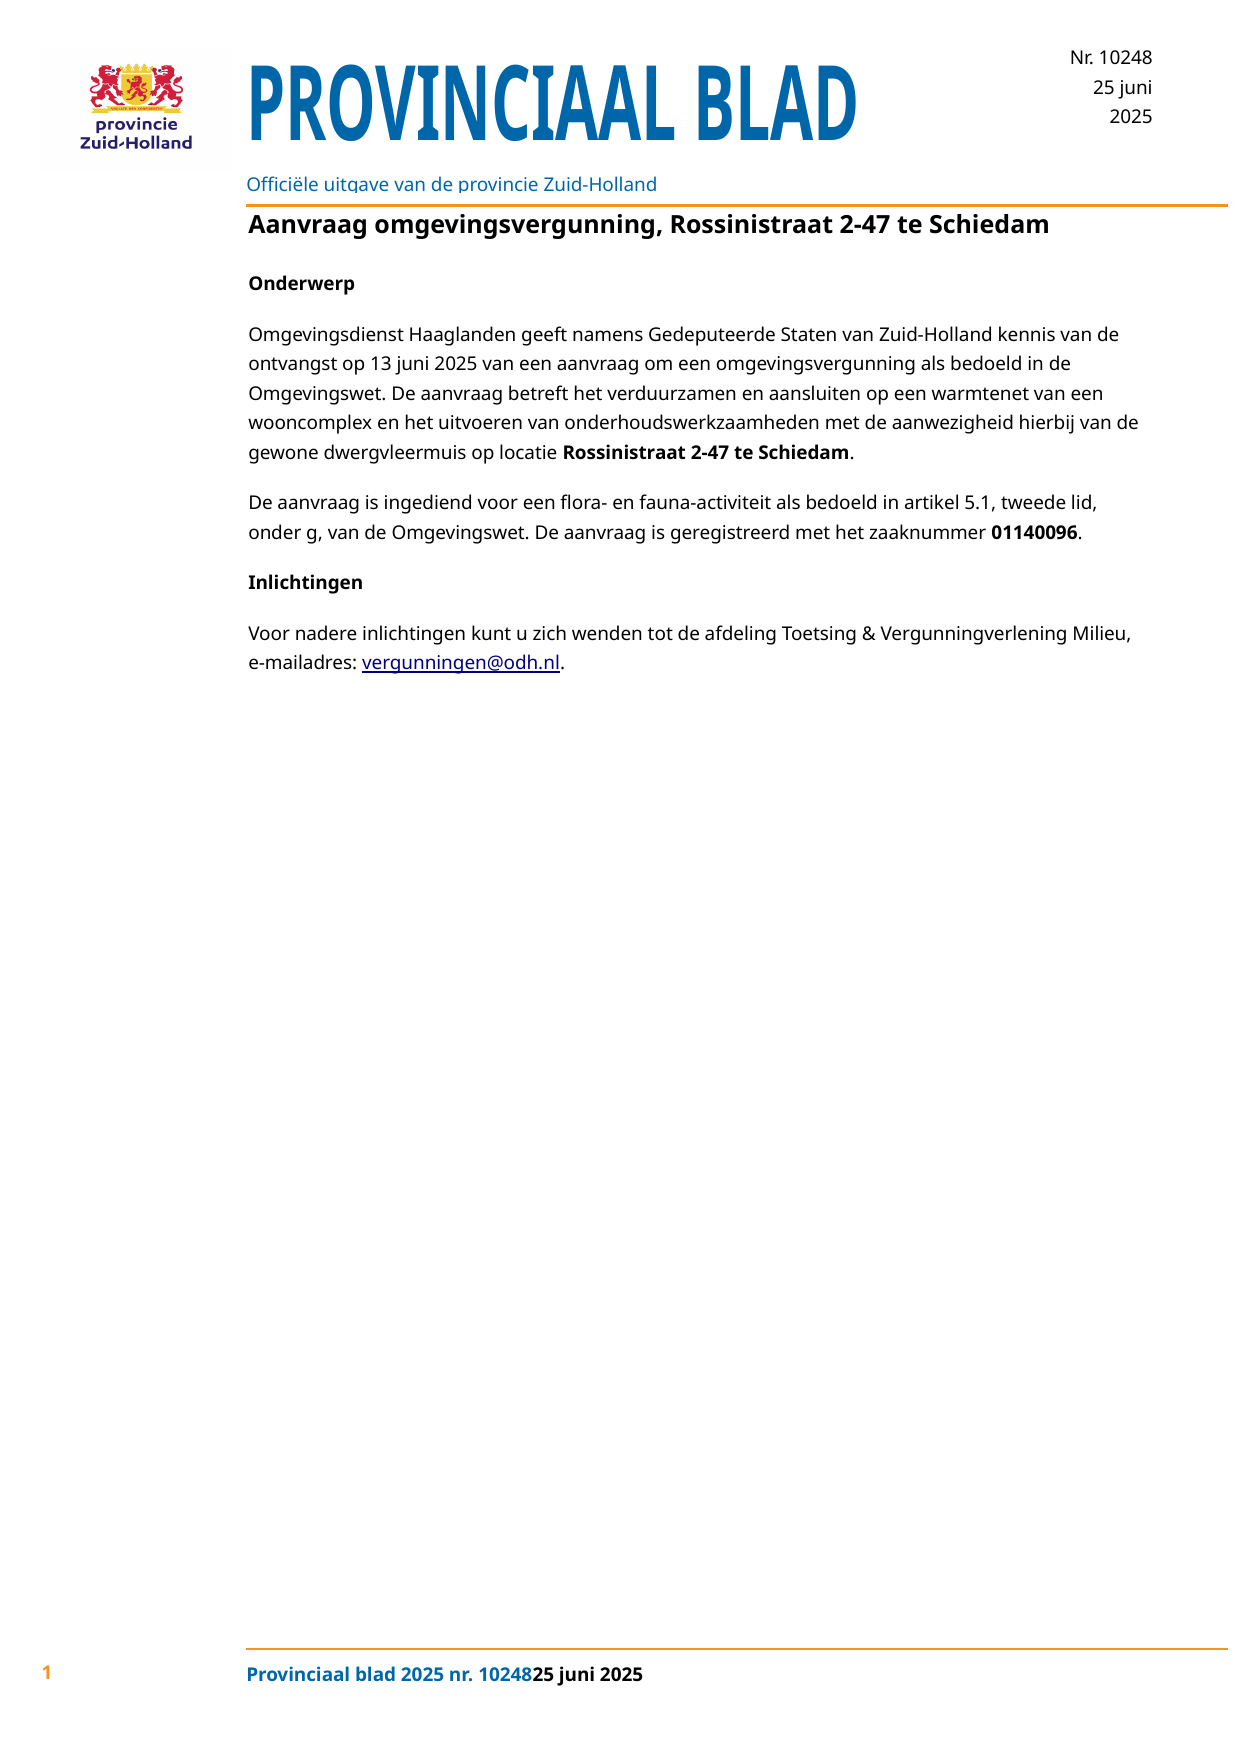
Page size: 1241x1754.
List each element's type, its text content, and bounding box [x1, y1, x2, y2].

text Onderwerp [248, 270, 1152, 296]
text Voor nadere inlichtingen kunt u zich wenden tot de afdeling Toetsing & Vergunningverlening Milieu, e-mailadres: vergunningen@odh.nl. [248, 620, 1152, 675]
text Inlichtingen [248, 569, 1152, 595]
text De aanvraag is ingediend voor een flora- en fauna-activiteit als bedoeld in artikel 5.1, tweede lid, onder g, van de Omgevingswet. De aanvraag is geregistreerd met het zaaknummer 01140096. [248, 489, 1152, 545]
text Aanvraag omgevingsvergunning, Rossinistraat 2-47 te Schiedam [248, 207, 1152, 241]
text Omgevingsdienst Haaglanden geeft namens Gedeputeerde Staten van Zuid-Holland kennis van de ontvangst op 13 juni 2025 van een aanvraag om een omgevingsvergunning als bedoeld in de Omgevingswet. De aanvraag betreft het verduurzamen en aansluiten op een warmtenet van een wooncomplex en het uitvoeren van onderhoudswerkzaamheden met de aanwezigheid hierbij van de gewone dwergvleermuis op locatie Rossinistraat 2-47 te Schiedam. [248, 321, 1152, 465]
picture [41, 47, 231, 172]
